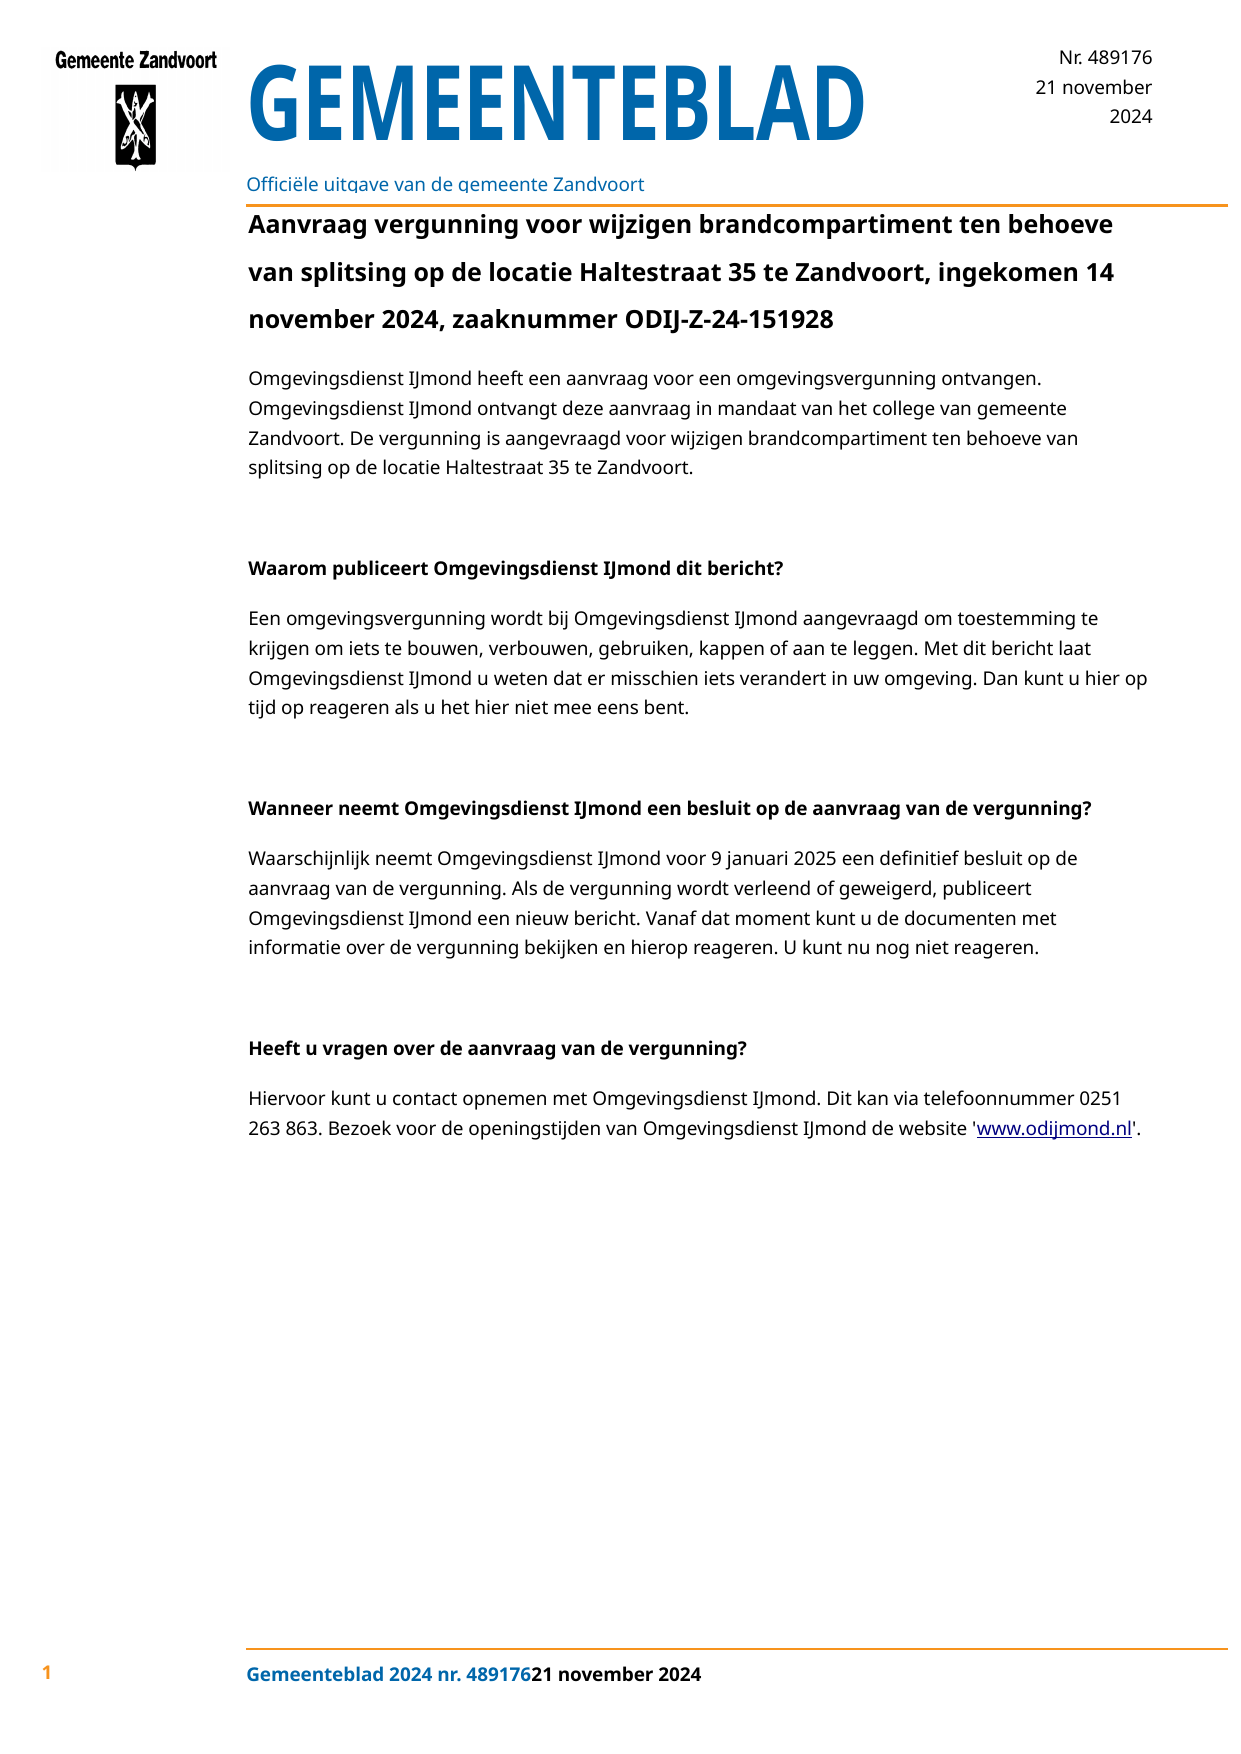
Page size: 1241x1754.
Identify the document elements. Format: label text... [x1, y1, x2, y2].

text Omgevingsdienst IJmond heeft een aanvraag voor een omgevingsvergunning ontvangen. Omgevingsdienst IJmond ontvangt deze aanvraag in mandaat van het college van gemeente Zandvoort. De vergunning is aangevraagd voor wijzigen brandcompartiment ten behoeve van splitsing op de locatie Haltestraat 35 te Zandvoort. [248, 366, 1152, 480]
text Een omgevingsvergunning wordt bij Omgevingsdienst IJmond aangevraagd om toestemming te krijgen om iets te bouwen, verbouwen, gebruiken, kappen of aan te leggen. Met dit bericht laat Omgevingsdienst IJmond u weten dat er misschien iets verandert in uw omgeving. Dan kunt u hier op tijd op reageren als u het hier niet mee eens bent. [248, 606, 1152, 720]
text Waarschijnlijk neemt Omgevingsdienst IJmond voor 9 januari 2025 een definitief besluit op de aanvraag van de vergunning. Als de vergunning wordt verleend of geweigerd, publiceert Omgevingsdienst IJmond een nieuw bericht. Vanaf dat moment kunt u de documenten met informatie over de vergunning bekijken en hierop reageren. U kunt nu nog niet reageren. [248, 846, 1152, 960]
picture [41, 47, 231, 172]
text Wanneer neemt Omgevingsdienst IJmond een besluit op de aanvraag van de vergunning? [248, 795, 1152, 821]
text Heeft u vragen over de aanvraag van de vergunning? [248, 1035, 1152, 1061]
text Hiervoor kunt u contact opnemen met Omgevingsdienst IJmond. Dit kan via telefoonnummer 0251 263 863. Bezoek voor de openingstijden van Omgevingsdienst IJmond de website 'www.odijmond.nl'. [248, 1086, 1152, 1141]
text Aanvraag vergunning voor wijzigen brandcompartiment ten behoeve van splitsing op de locatie Haltestraat 35 te Zandvoort, ingekomen 14 november 2024, zaaknummer ODIJ-Z-24-151928 [248, 207, 1152, 336]
text Waarom publiceert Omgevingsdienst IJmond dit bericht? [248, 555, 1152, 581]
